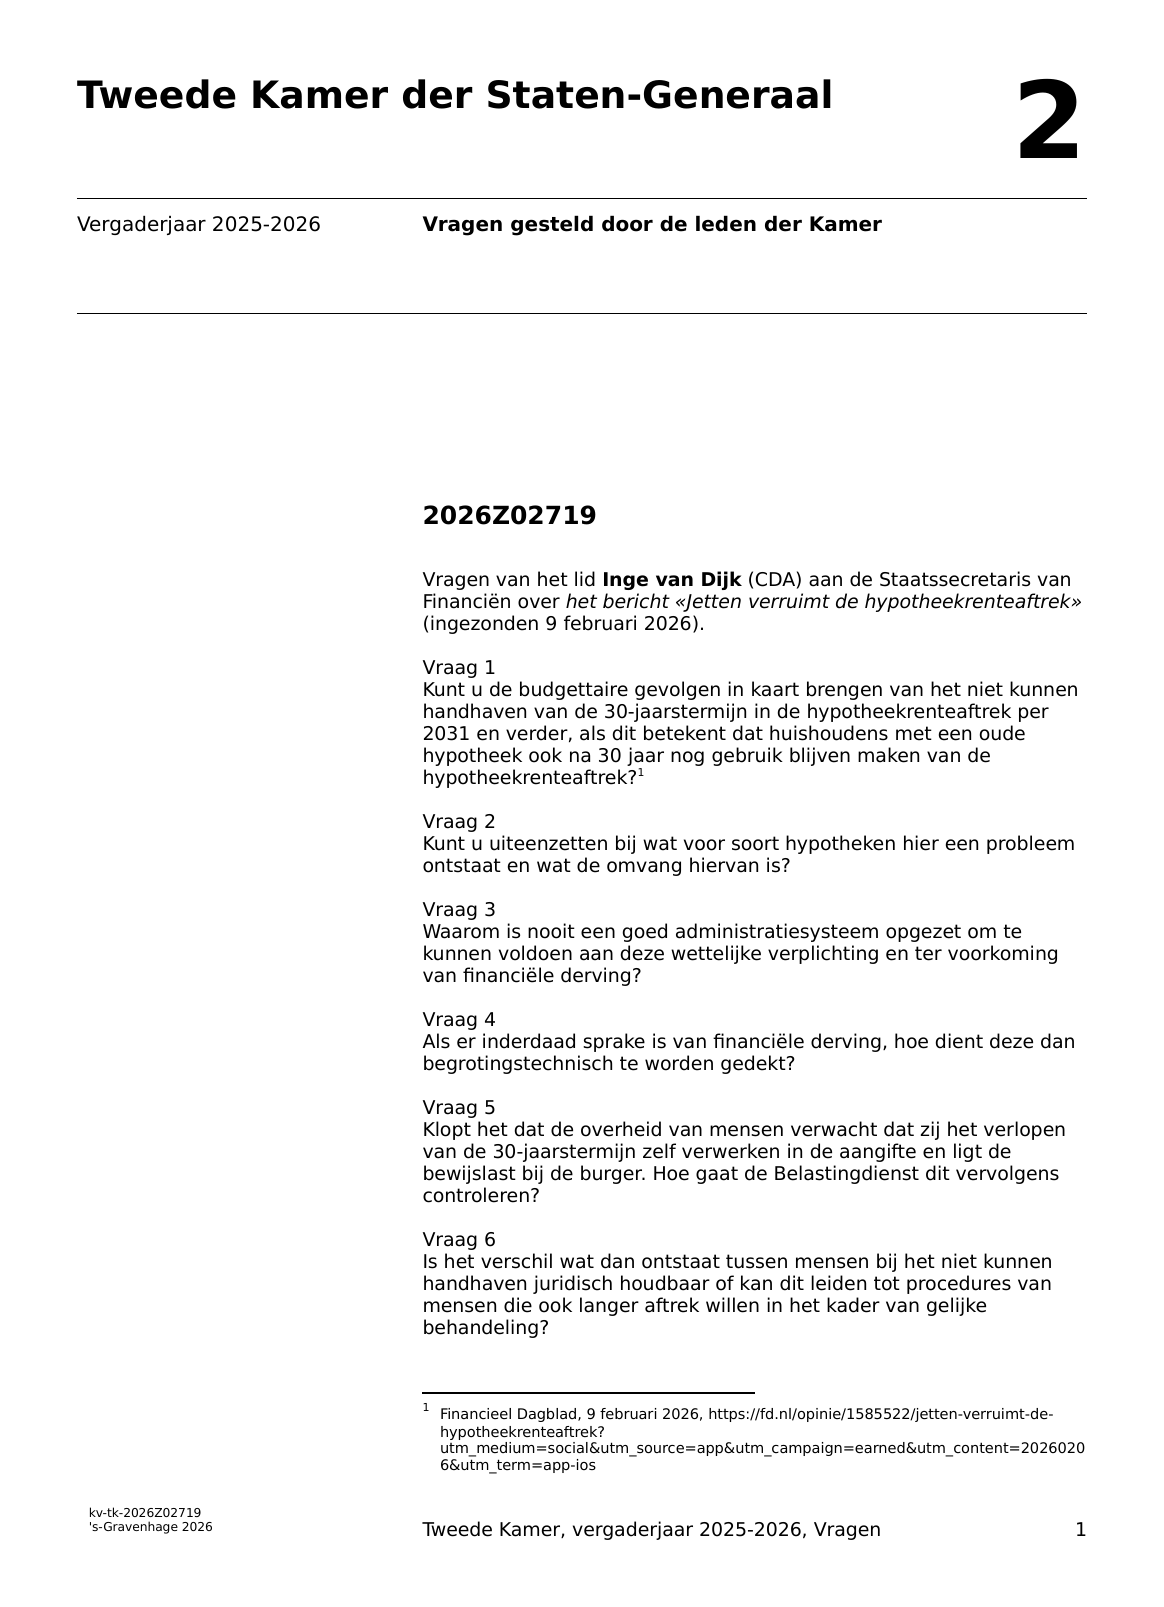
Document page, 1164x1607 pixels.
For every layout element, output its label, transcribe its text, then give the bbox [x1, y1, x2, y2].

table_cell Vragen gesteld door de leden der Kamer [422, 199, 1087, 313]
table_header Tweede Kamer der Staten-Generaal [77, 59, 886, 198]
text Vraag 1 [422, 657, 1087, 679]
text Vraag 2 [422, 811, 1087, 833]
text Vragen van het lid Inge van Dijk (CDA) aan de Staatssecretaris van Financiën over het bericht «Jetten verruimt de hypotheekrenteaftrek» (ingezonden 9 februari 2026). [422, 569, 1087, 635]
text 2026Z02719 [422, 501, 1087, 531]
text Kunt u de budgettaire gevolgen in kaart brengen van het niet kunnen handhaven van de 30-jaarstermijn in de hypotheekrenteaftrek per 2031 en verder, als dit betekent dat huishoudens met een oude hypotheek ook na 30 jaar nog gebruik blijven maken van de hypotheekrenteaftrek? [422, 679, 1087, 789]
text kv-tk-2026Z02719 [88, 1506, 323, 1520]
text 's-Gravenhage 2026 [88, 1520, 323, 1534]
table_header 2 [886, 59, 1087, 198]
text Waarom is nooit een goed administratiesysteem opgezet om te kunnen voldoen aan deze wettelijke verplichting en ter voorkoming van financiële derving? [422, 921, 1087, 987]
text Vraag 5 [422, 1097, 1087, 1119]
text Vraag 6 [422, 1229, 1087, 1251]
text Klopt het dat de overheid van mensen verwacht dat zij het verlopen van de 30-jaarstermijn zelf verwerken in de aangifte en ligt de bewijslast bij de burger. Hoe gaat de Belastingdienst dit vervolgens controleren? [422, 1119, 1087, 1207]
text Kunt u uiteenzetten bij wat voor soort hypotheken hier een probleem ontstaat en wat de omvang hiervan is? [422, 833, 1087, 877]
text Als er inderdaad sprake is van financiële derving, hoe dient deze dan begrotingstechnisch te worden gedekt? [422, 1031, 1087, 1075]
text Vraag 4 [422, 1009, 1087, 1031]
text Financieel Dagblad, 9 februari 2026, https://fd.nl/opinie/1585522/jetten-verruimt-de-hypotheekrenteaftrek?utm_medium=social&utm_source=app&utm_campaign=earned&utm_content=20260206&utm_term=app-ios [422, 1402, 1087, 1474]
table_cell Vergaderjaar 2025-2026 [77, 199, 422, 313]
text Is het verschil wat dan ontstaat tussen mensen bij het niet kunnen handhaven juridisch houdbaar of kan dit leiden tot procedures van mensen die ook langer aftrek willen in het kader van gelijke behandeling? [422, 1251, 1087, 1339]
text Vraag 3 [422, 899, 1087, 921]
